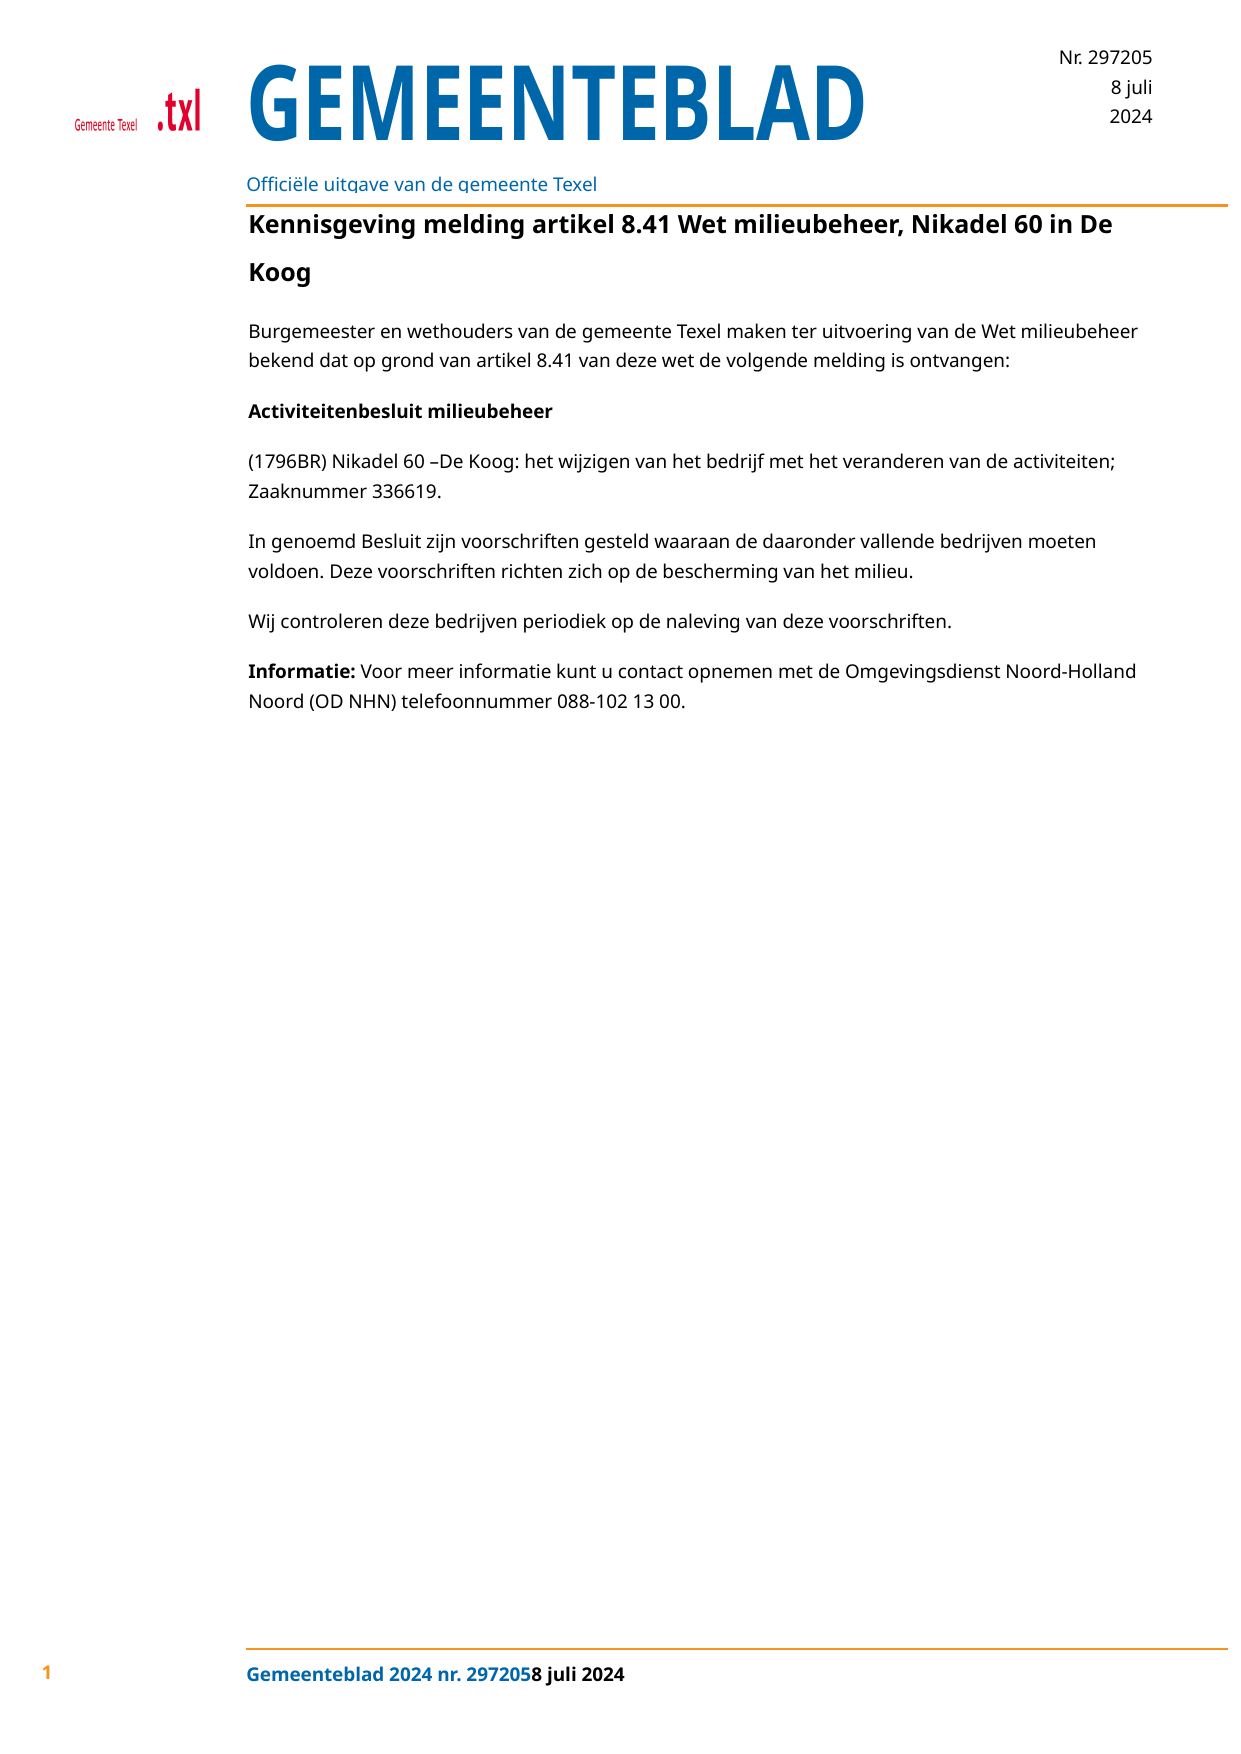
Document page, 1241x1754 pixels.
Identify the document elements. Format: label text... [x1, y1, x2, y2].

text Burgemeester en wethouders van de gemeente Texel maken ter uitvoering van de Wet milieubeheer bekend dat op grond van artikel 8.41 van deze wet de volgende melding is ontvangen: [248, 318, 1152, 373]
text (1796BR) Nikadel 60 –De Koog: het wijzigen van het bedrijf met het veranderen van de activiteiten; Zaaknummer 336619. [248, 448, 1152, 504]
text Activiteitenbesluit milieubeheer [248, 398, 1152, 424]
text In genoemd Besluit zijn voorschriften gesteld waaraan de daaronder vallende bedrijven moeten voldoen. Deze voorschriften richten zich op de bescherming van het milieu. [248, 528, 1152, 584]
picture [41, 47, 231, 172]
text Wij controleren deze bedrijven periodiek op de naleving van deze voorschriften. [248, 608, 1152, 634]
text Kennisgeving melding artikel 8.41 Wet milieubeheer, Nikadel 60 in De Koog [248, 207, 1152, 288]
text Informatie: Voor meer informatie kunt u contact opnemen met de Omgevingsdienst Noord-Holland Noord (OD NHN) telefoonnummer 088-102 13 00. [248, 659, 1152, 714]
